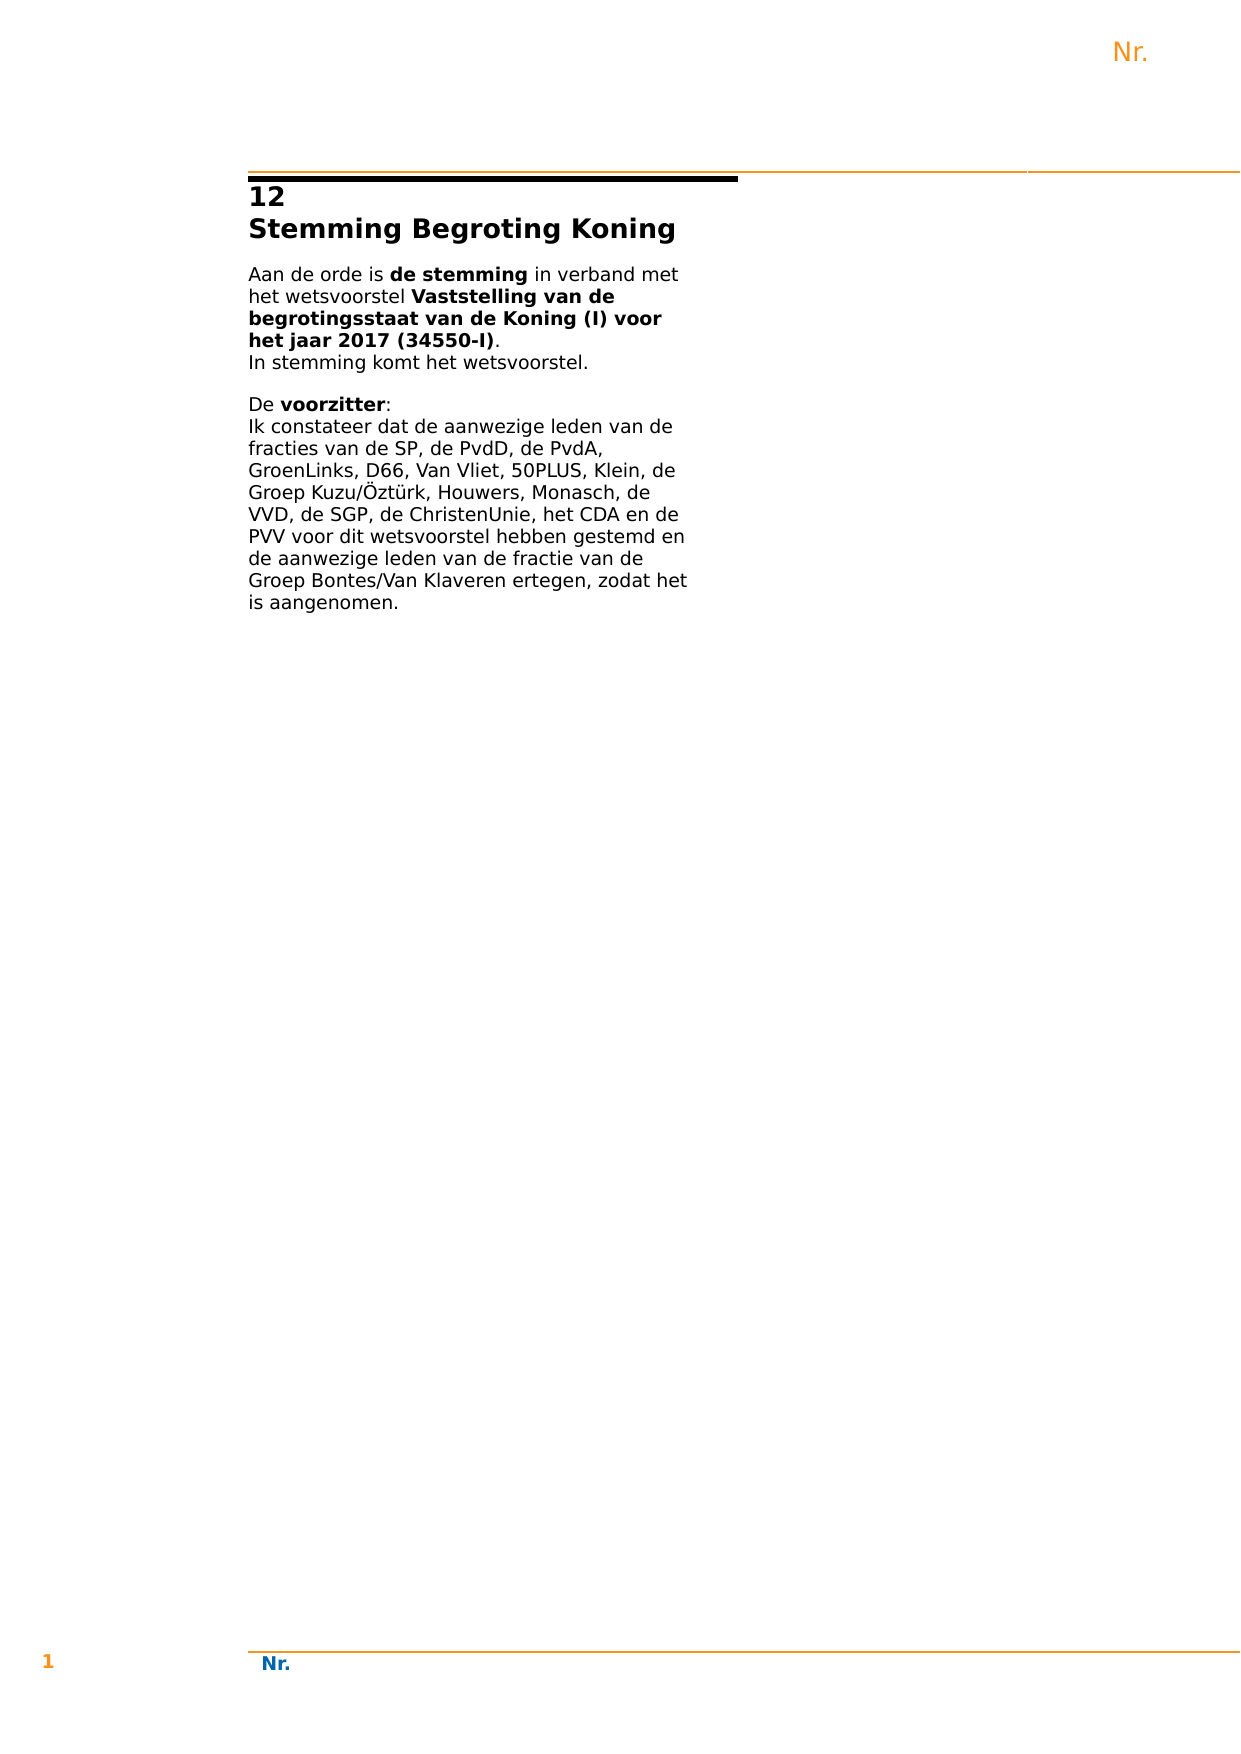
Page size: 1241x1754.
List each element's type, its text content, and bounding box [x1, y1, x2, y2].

text Ik constateer dat de aanwezige leden van de fracties van de SP, de PvdD, de PvdA, GroenLinks, D66, Van Vliet, 50PLUS, Klein, de Groep Kuzu/Öztürk, Houwers, Monasch, de VVD, de SGP, de ChristenUnie, het CDA en de PVV voor dit wetsvoorstel hebben gestemd en de aanwezige leden van de fractie van de Groep Bontes/Van Klaveren ertegen, zodat het is aangenomen. [248, 416, 691, 614]
text Aan de orde is de stemming in verband met het wetsvoorstel Vaststelling van de begrotingsstaat van de Koning (I) voor het jaar 2017 (34550-I). [248, 264, 691, 352]
text In stemming komt het wetsvoorstel. [248, 352, 691, 374]
title 12 Stemming Begroting Koning [248, 182, 691, 244]
text De voorzitter: [248, 394, 691, 416]
